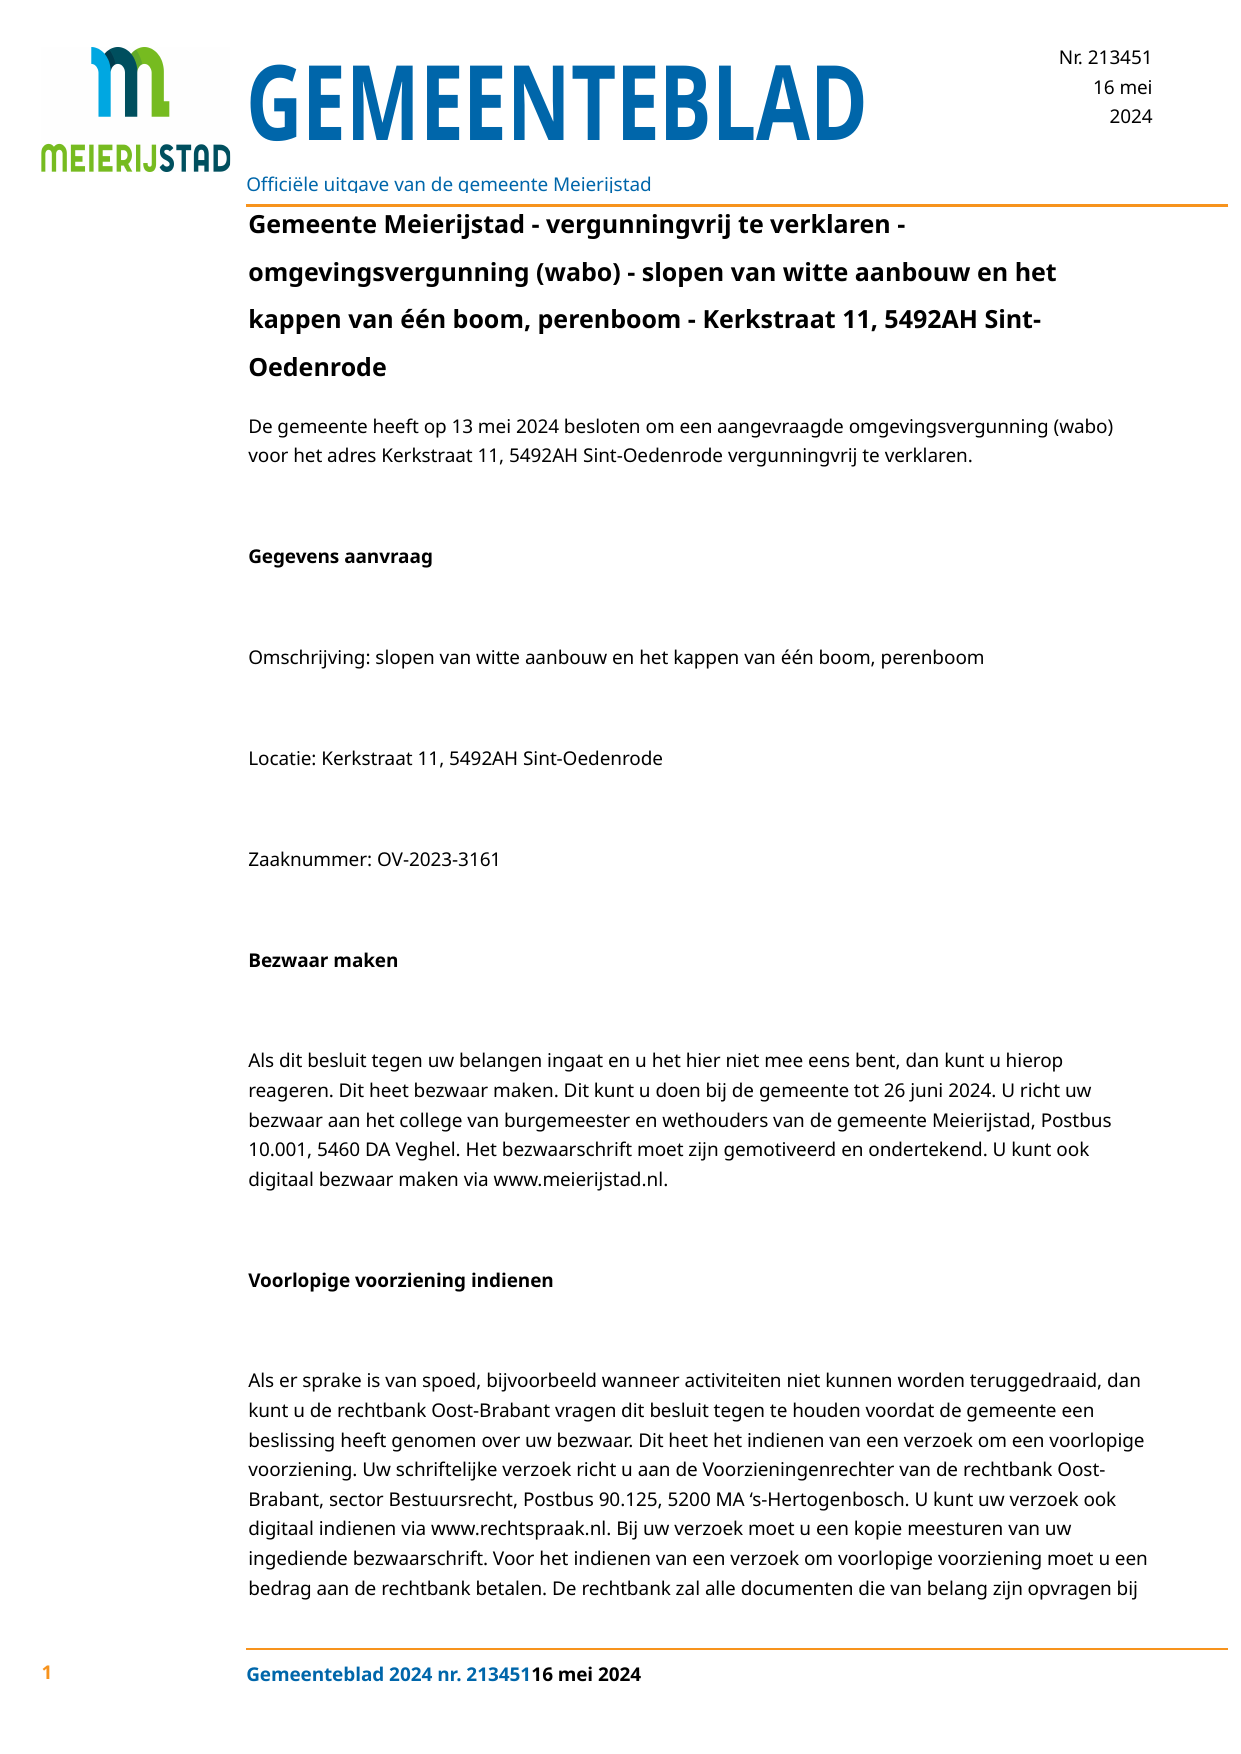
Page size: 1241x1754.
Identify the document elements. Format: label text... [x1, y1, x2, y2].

text Als er sprake is van spoed, bijvoorbeeld wanneer activiteiten niet kunnen worden teruggedraaid, dan kunt u de rechtbank Oost-Brabant vragen dit besluit tegen te houden voordat de gemeente een beslissing heeft genomen over uw bezwaar. Dit heet het indienen van een verzoek om een voorlopige voorziening. Uw schriftelijke verzoek richt u aan de Voorzieningenrechter van de rechtbank Oost-Brabant, sector Bestuursrecht, Postbus 90.125, 5200 MA ‘s-Hertogenbosch. U kunt uw verzoek ook digitaal indienen via www.rechtspraak.nl. Bij uw verzoek moet u een kopie meesturen van uw ingediende bezwaarschrift. Voor het indienen van een verzoek om voorlopige voorziening moet u een bedrag aan de rechtbank betalen. De rechtbank zal alle documenten die van belang zijn opvragen bij [248, 1368, 1152, 1601]
text Gemeente Meierijstad - vergunningvrij te verklaren - omgevingsvergunning (wabo) - slopen van witte aanbouw en het kappen van één boom, perenboom - Kerkstraat 11, 5492AH Sint-Oedenrode [248, 207, 1152, 384]
text Locatie: Kerkstraat 11, 5492AH Sint-Oedenrode [248, 745, 1152, 771]
text Bezwaar maken [248, 947, 1152, 973]
text De gemeente heeft op 13 mei 2024 besloten om een aangevraagde omgevingsvergunning (wabo) voor het adres Kerkstraat 11, 5492AH Sint-Oedenrode vergunningvrij te verklaren. [248, 413, 1152, 468]
text Als dit besluit tegen uw belangen ingaat en u het hier niet mee eens bent, dan kunt u hierop reageren. Dit heet bezwaar maken. Dit kunt u doen bij de gemeente tot 26 juni 2024. U richt uw bezwaar aan het college van burgemeester en wethouders van de gemeente Meierijstad, Postbus 10.001, 5460 DA Veghel. Het bezwaarschrift moet zijn gemotiveerd en ondertekend. U kunt ook digitaal bezwaar maken via www.meierijstad.nl. [248, 1048, 1152, 1192]
text Gegevens aanvraag [248, 543, 1152, 569]
picture [41, 47, 231, 172]
text Omschrijving: slopen van witte aanbouw en het kappen van één boom, perenboom [248, 644, 1152, 670]
text Voorlopige voorziening indienen [248, 1267, 1152, 1293]
text Zaaknummer: OV-2023-3161 [248, 846, 1152, 872]
